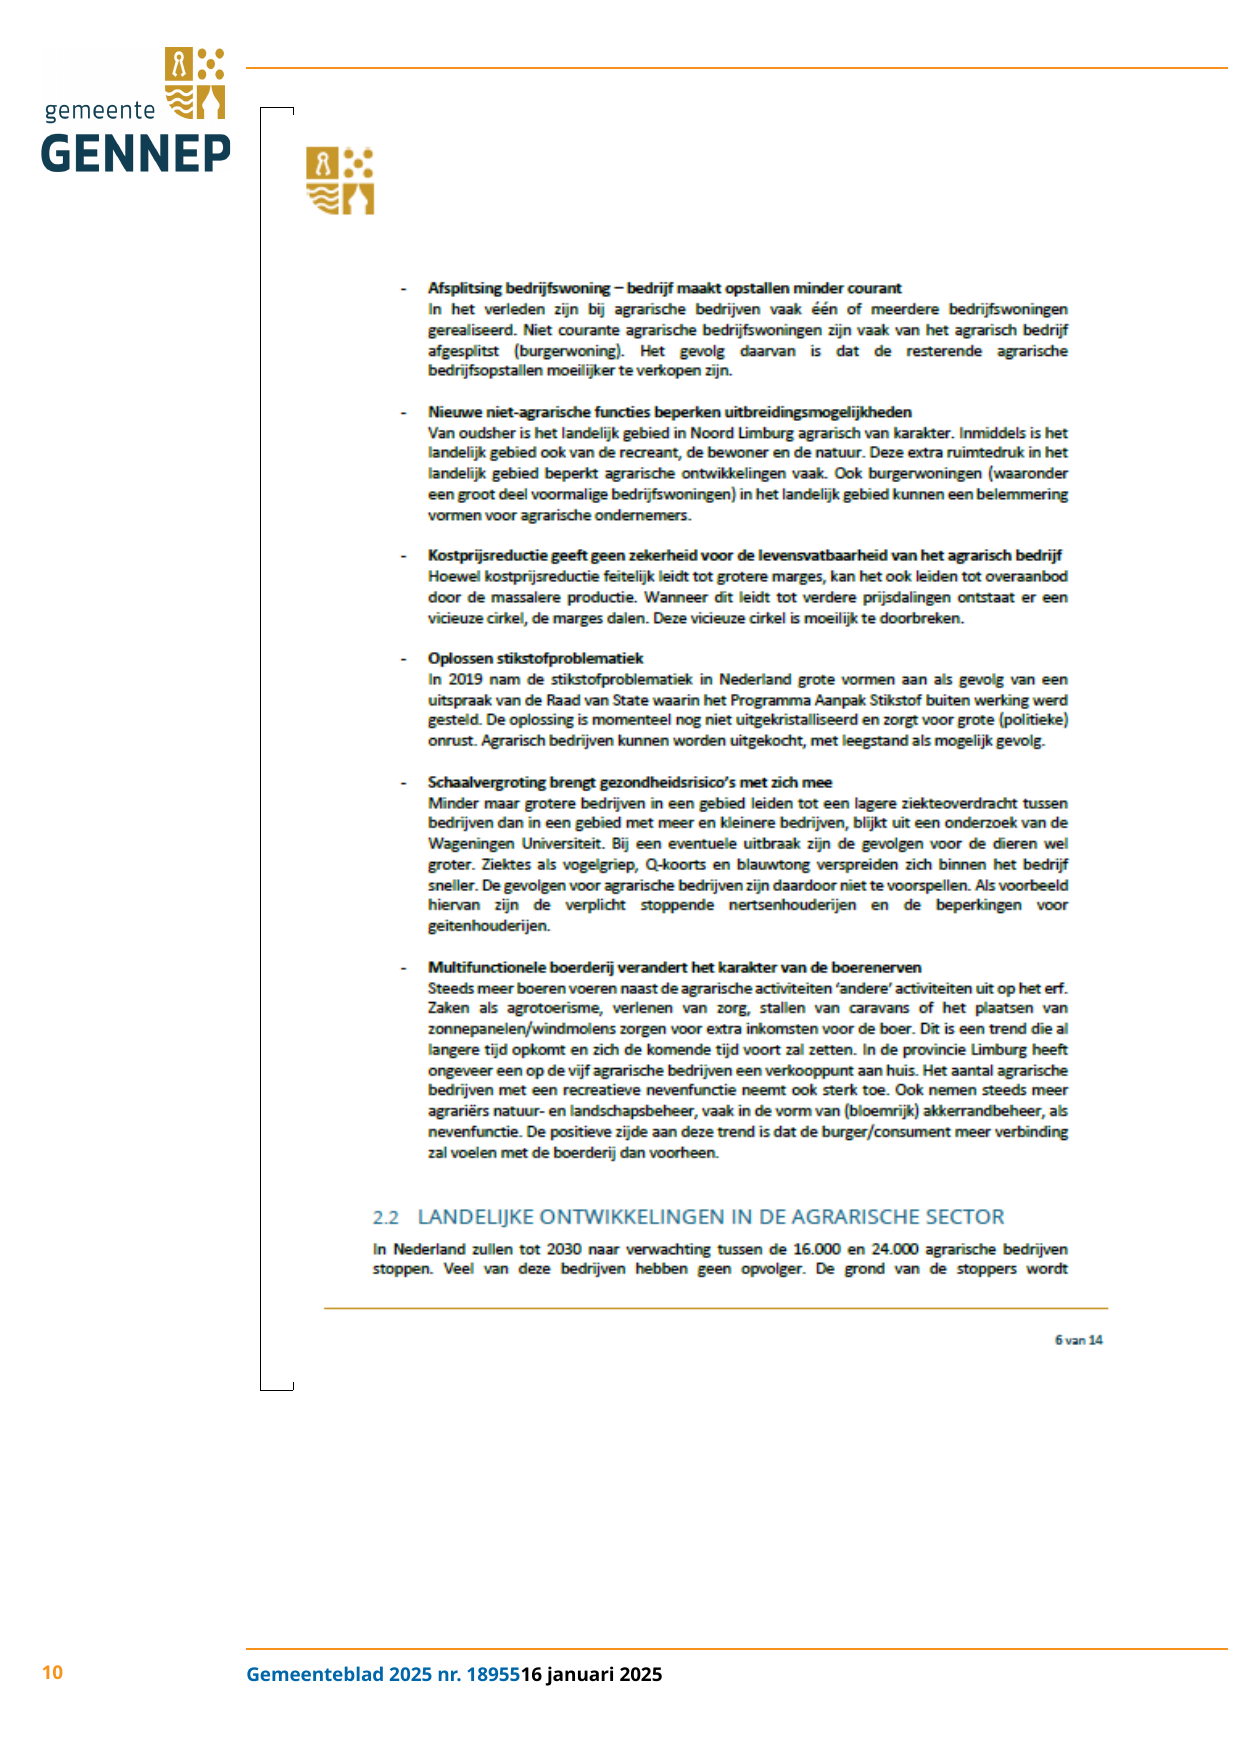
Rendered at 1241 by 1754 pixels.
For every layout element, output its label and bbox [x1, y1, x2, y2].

picture [268, 115, 1173, 1382]
picture [41, 47, 231, 172]
